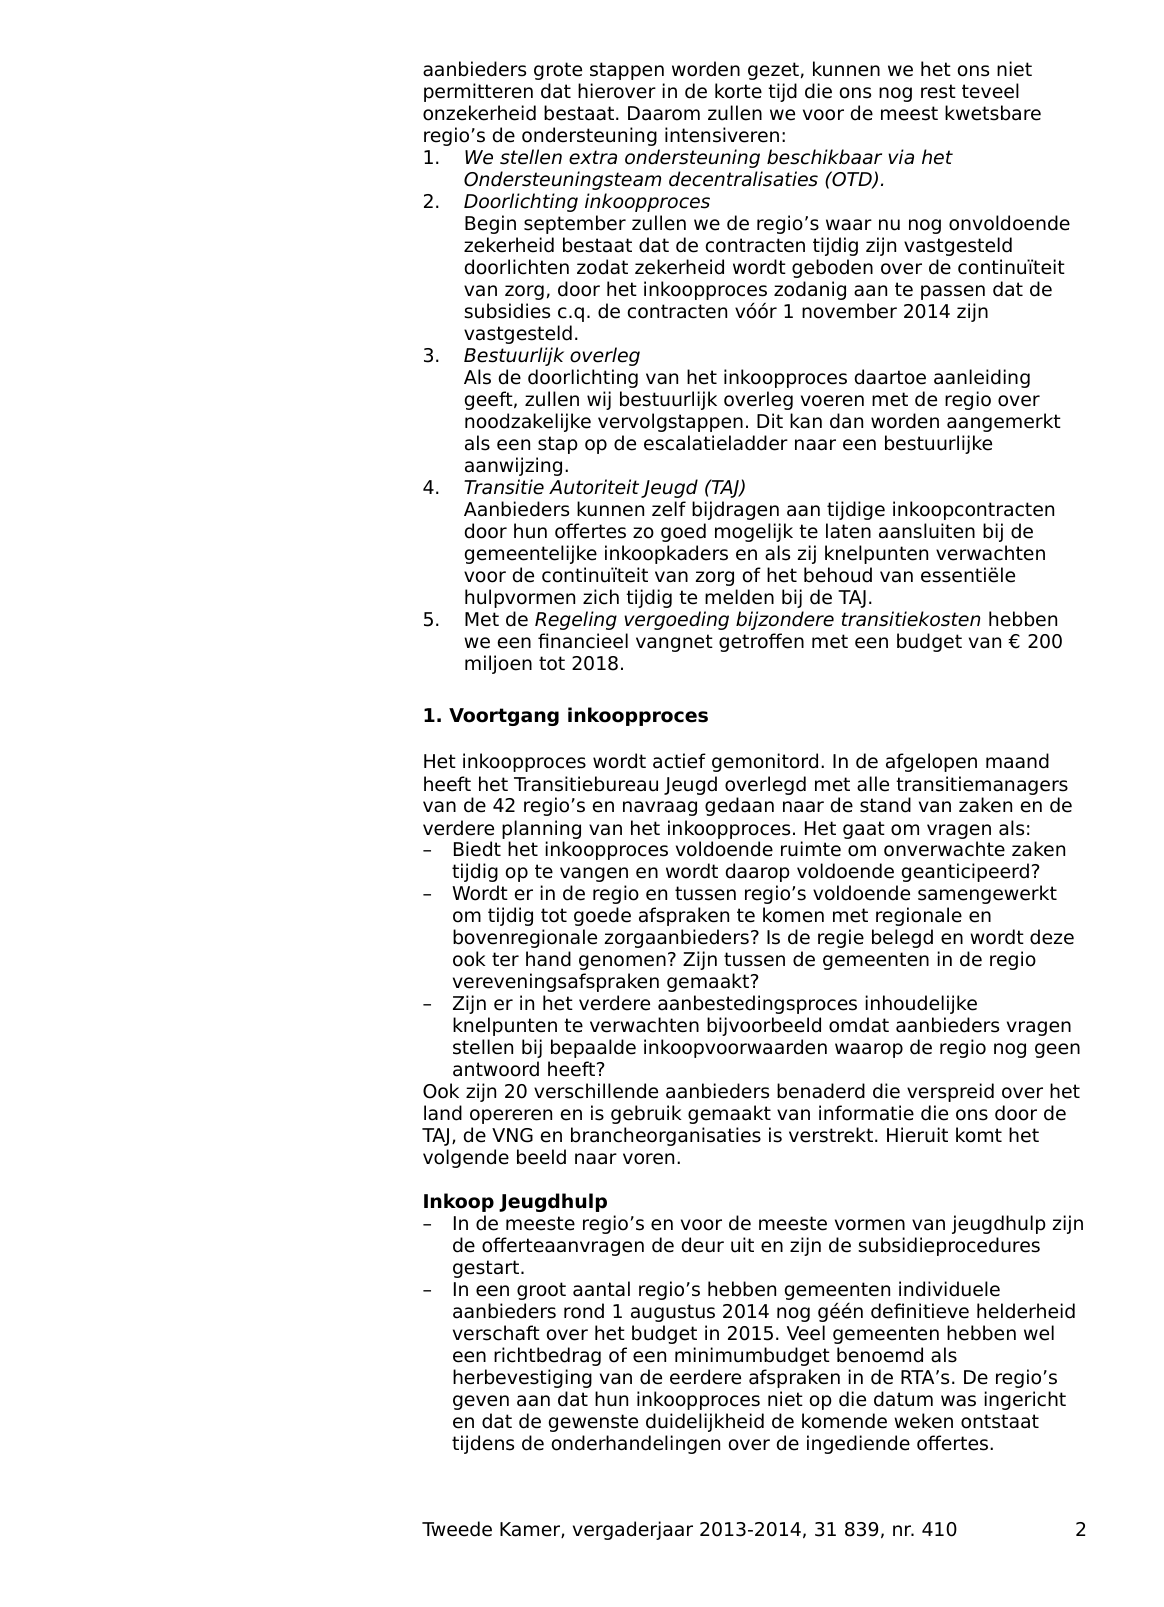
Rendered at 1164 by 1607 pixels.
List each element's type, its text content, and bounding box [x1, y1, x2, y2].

text – Wordt er in de regio en tussen regio’s voldoende samengewerkt om tijdig tot goede afspraken te komen met regionale en bovenregionale zorgaanbieders? Is de regie belegd en wordt deze ook ter hand genomen? Zijn tussen de gemeenten in de regio vereveningsafspraken gemaakt? [422, 883, 1087, 993]
text Het inkoopproces wordt actief gemonitord. In de afgelopen maand heeft het Transitiebureau Jeugd overlegd met alle transitiemanagers van de 42 regio’s en navraag gedaan naar de stand van zaken en de verdere planning van het inkoopproces. Het gaat om vragen als: [422, 751, 1087, 839]
text – Biedt het inkoopproces voldoende ruimte om onverwachte zaken tijdig op te vangen en wordt daarop voldoende geanticipeerd? [422, 839, 1087, 883]
text Als de doorlichting van het inkoopproces daartoe aanleiding geeft, zullen wij bestuurlijk overleg voeren met de regio over noodzakelijke vervolgstappen. Dit kan dan worden aangemerkt als een stap op de escalatieladder naar een bestuurlijke aanwijzing. [464, 367, 1087, 477]
text 1. We stellen extra ondersteuning beschikbaar via het Ondersteuningsteam decentralisaties (OTD). [422, 147, 1087, 191]
text Begin september zullen we de regio’s waar nu nog onvoldoende zekerheid bestaat dat de contracten tijdig zijn vastgesteld doorlichten zodat zekerheid wordt geboden over de continuïteit van zorg, door het inkoopproces zodanig aan te passen dat de subsidies c.q. de contracten vóór 1 november 2014 zijn vastgesteld. [464, 213, 1087, 345]
text – In een groot aantal regio’s hebben gemeenten individuele aanbieders rond 1 augustus 2014 nog géén definitieve helderheid verschaft over het budget in 2015. Veel gemeenten hebben wel een richtbedrag of een minimumbudget benoemd als herbevestiging van de eerdere afspraken in de RTA’s. De regio’s geven aan dat hun inkoopproces niet op die datum was ingericht en dat de gewenste duidelijkheid de komende weken ontstaat tijdens de onderhandelingen over de ingediende offertes. [422, 1279, 1087, 1455]
text 2. Doorlichting inkoopproces [422, 191, 1087, 213]
text 4. Transitie Autoriteit Jeugd (TAJ) [422, 477, 1087, 499]
text 3. Bestuurlijk overleg [422, 345, 1087, 367]
text – In de meeste regio’s en voor de meeste vormen van jeugdhulp zijn de offerteaanvragen de deur uit en zijn de subsidieprocedures gestart. [422, 1213, 1087, 1279]
text Aanbieders kunnen zelf bijdragen aan tijdige inkoopcontracten door hun offertes zo goed mogelijk te laten aansluiten bij de gemeentelijke inkoopkaders en als zij knelpunten verwachten voor de continuïteit van zorg of het behoud van essentiële hulpvormen zich tijdig te melden bij de TAJ. [464, 499, 1087, 608]
subtitle 1. Voortgang inkoopproces [422, 704, 1087, 726]
text 5. Met de Regeling vergoeding bijzondere transitiekosten hebben we een financieel vangnet getroffen met een budget van € 200 miljoen tot 2018. [422, 608, 1087, 674]
text Ook zijn 20 verschillende aanbieders benaderd die verspreid over het land opereren en is gebruik gemaakt van informatie die ons door de TAJ, de VNG en brancheorganisaties is verstrekt. Hieruit komt het volgende beeld naar voren. [422, 1081, 1087, 1169]
text aanbieders grote stappen worden gezet, kunnen we het ons niet permitteren dat hierover in de korte tijd die ons nog rest teveel onzekerheid bestaat. Daarom zullen we voor de meest kwetsbare regio’s de ondersteuning intensiveren: [422, 59, 1087, 147]
subtitle Inkoop Jeugdhulp [422, 1191, 1087, 1213]
text – Zijn er in het verdere aanbestedingsproces inhoudelijke knelpunten te verwachten bijvoorbeeld omdat aanbieders vragen stellen bij bepaalde inkoopvoorwaarden waarop de regio nog geen antwoord heeft? [422, 993, 1087, 1081]
